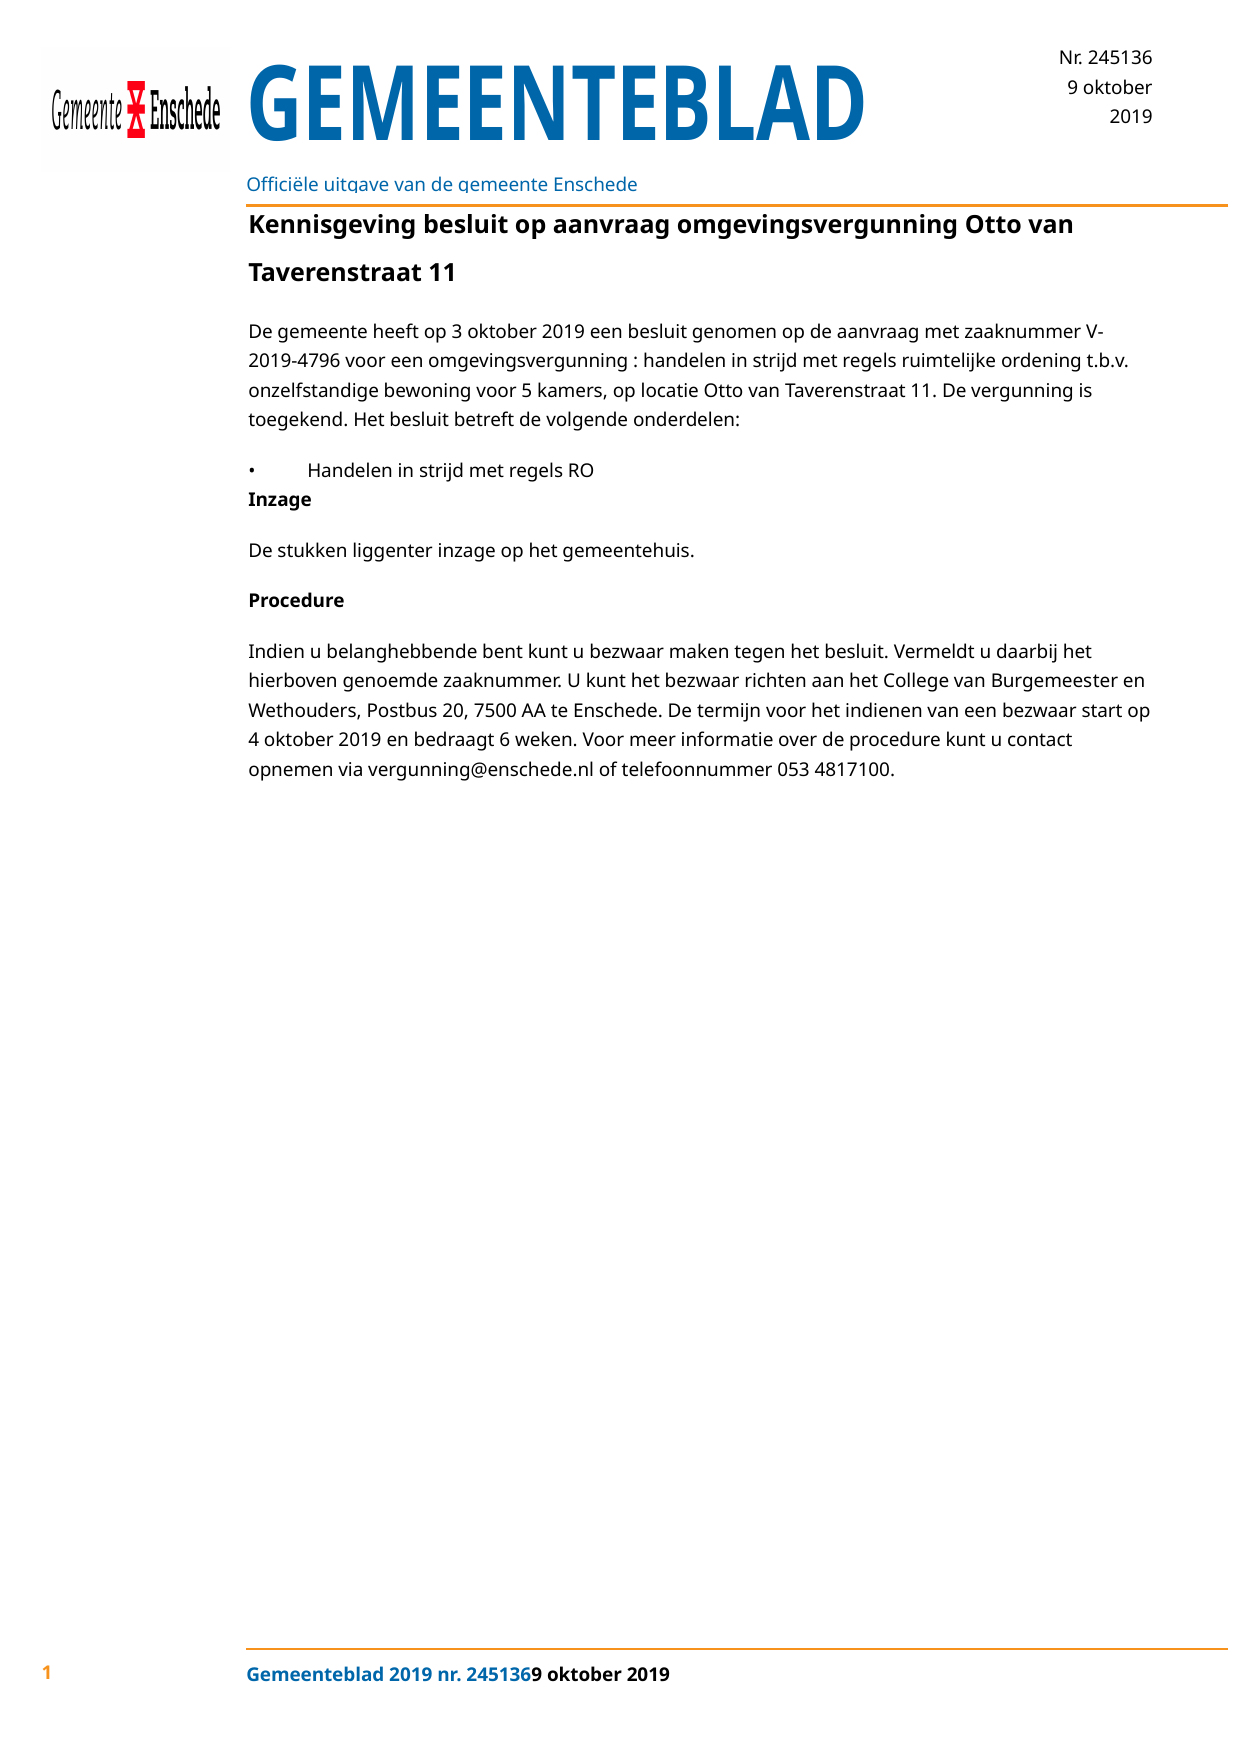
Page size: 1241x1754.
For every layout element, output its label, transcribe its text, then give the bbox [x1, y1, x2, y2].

list Handelen in strijd met regels RO [248, 457, 1152, 483]
text Inzage [248, 487, 1152, 512]
text Indien u belanghebbende bent kunt u bezwaar maken tegen het besluit. Vermeldt u daarbij het hierboven genoemde zaaknummer. U kunt het bezwaar richten aan het College van Burgemees­ter en Wethouders, Postbus 20, 7500 AA te Enschede. De termijn voor het indienen van een bezwaar start op 4 oktober 2019 en bedraagt 6 weken. Voor meer informatie over de procedure kunt u contact opnemen via vergunning@enschede.nl of telefoonnummer 053 4817100. [248, 638, 1152, 782]
text Kennisgeving besluit op aanvraag omgevingsvergunning Otto van Taverenstraat 11 [248, 207, 1152, 288]
text De gemeente heeft op 3 oktober 2019 een besluit genomen op de aanvraag met zaaknummer V-2019-4796 voor een omgevingsvergunning : handelen in strijd met regels ruimtelijke ordening t.b.v. onzelfstandige bewoning voor 5 kamers, op locatie Otto van Taverenstraat 11. De vergunning is toegekend. Het besluit betreft de volgende onderdelen: [248, 318, 1152, 432]
picture [41, 47, 231, 172]
text Procedure [248, 587, 1152, 613]
text De stukken liggenter inzage op het gemeentehuis. [248, 537, 1152, 563]
